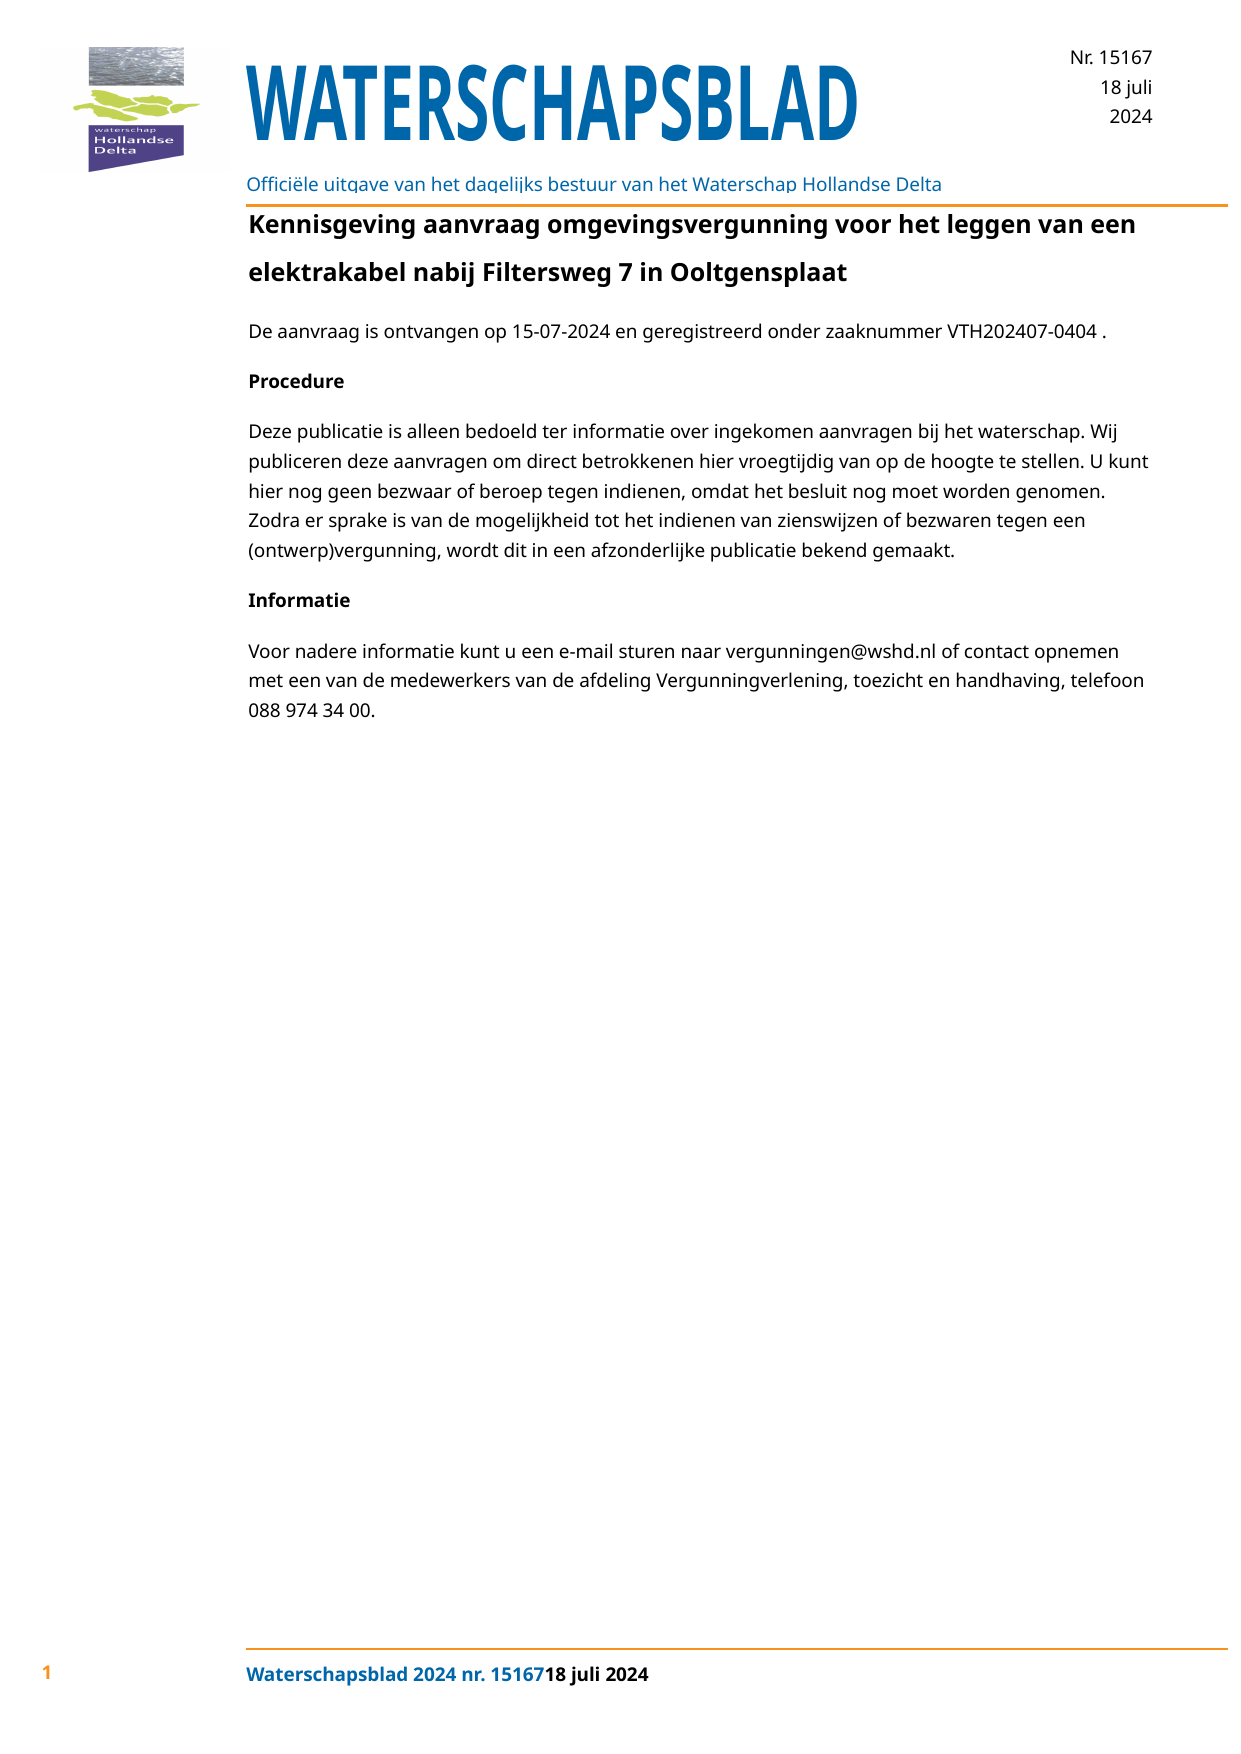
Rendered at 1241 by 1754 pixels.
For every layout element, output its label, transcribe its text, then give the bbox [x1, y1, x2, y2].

picture [41, 47, 231, 172]
text Procedure [248, 368, 1152, 394]
text De aanvraag is ontvangen op 15-07-2024 en geregistreerd onder zaaknummer VTH202407-0404 . [248, 318, 1152, 344]
text Deze publicatie is alleen bedoeld ter informatie over ingekomen aanvragen bij het waterschap. Wij publiceren deze aanvragen om direct betrokkenen hier vroegtijdig van op de hoogte te stellen. U kunt hier nog geen bezwaar of beroep tegen indienen, omdat het besluit nog moet worden genomen. Zodra er sprake is van de mogelijkheid tot het indienen van zienswijzen of bezwaren tegen een (ontwerp)vergunning, wordt dit in een afzonderlijke publicatie bekend gemaakt. [248, 419, 1152, 563]
text Informatie [248, 587, 1152, 613]
text Kennisgeving aanvraag omgevingsvergunning voor het leggen van een elektrakabel nabij Filtersweg 7 in Ooltgensplaat [248, 207, 1152, 288]
text Voor nadere informatie kunt u een e-mail sturen naar vergunningen@wshd.nl of contact opnemen met een van de medewerkers van de afdeling Vergunningverlening, toezicht en handhaving, telefoon 088 974 34 00. [248, 638, 1152, 723]
